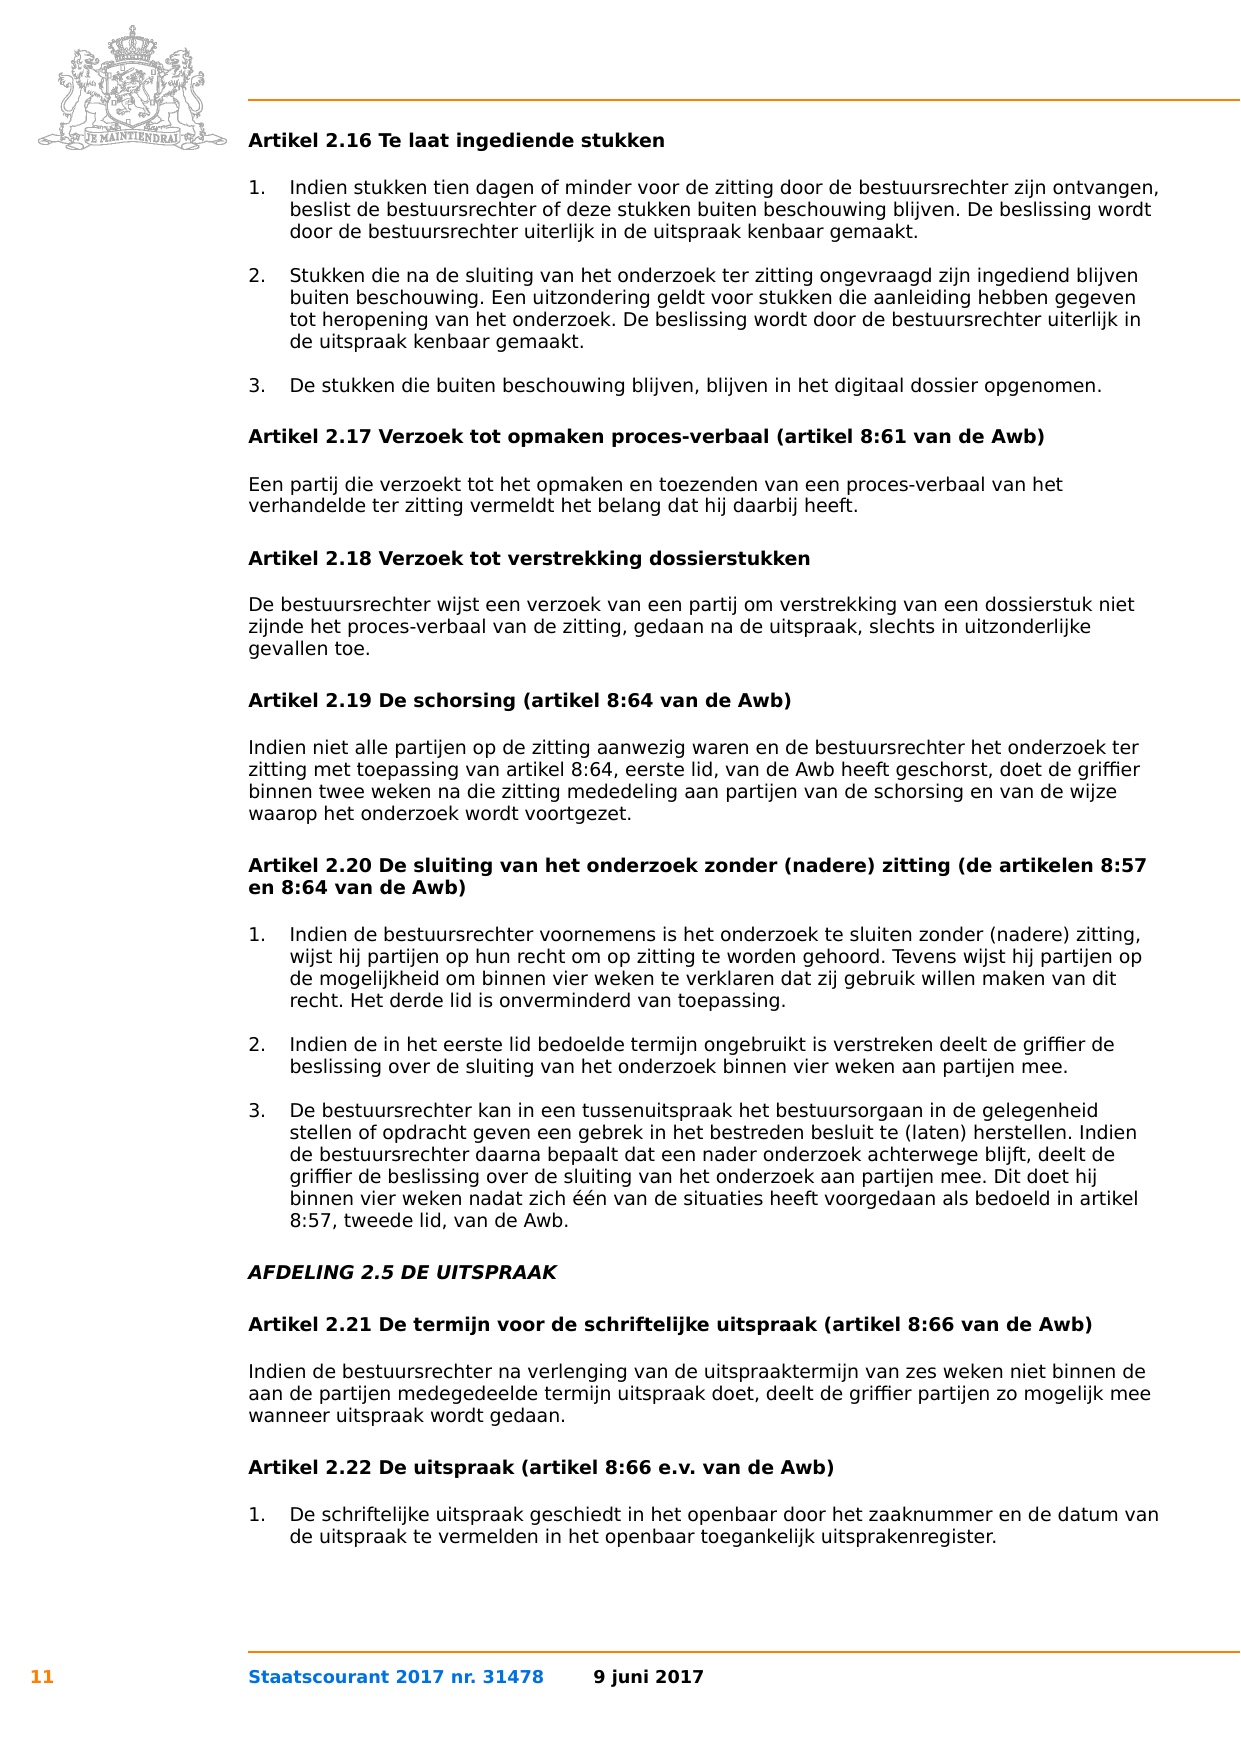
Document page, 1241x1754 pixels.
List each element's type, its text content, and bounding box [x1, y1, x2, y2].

text 1. Indien stukken tien dagen of minder voor de zitting door de bestuursrechter zijn ontvangen, beslist de bestuursrechter of deze stukken buiten beschouwing blijven. De beslissing wordt door de bestuursrechter uiterlijk in de uitspraak kenbaar gemaakt. [248, 177, 1163, 243]
subtitle Artikel 2.17 Verzoek tot opmaken proces-verbaal (artikel 8:61 van de Awb) [248, 426, 1163, 448]
subtitle Artikel 2.22 De uitspraak (artikel 8:66 e.v. van de Awb) [248, 1457, 1163, 1478]
text 2. Stukken die na de sluiting van het onderzoek ter zitting ongevraagd zijn ingediend blijven buiten beschouwing. Een uitzondering geldt voor stukken die aanleiding hebben gegeven tot heropening van het onderzoek. De beslissing wordt door de bestuursrechter uiterlijk in de uitspraak kenbaar gemaakt. [248, 265, 1163, 353]
text Indien de bestuursrechter na verlenging van de uitspraaktermijn van zes weken niet binnen de aan de partijen medegedeelde termijn uitspraak doet, deelt de griffier partijen zo mogelijk mee wanneer uitspraak wordt gedaan. [248, 1361, 1163, 1427]
text 1. De schriftelijke uitspraak geschiedt in het openbaar door het zaaknummer en de datum van de uitspraak te vermelden in het openbaar toegankelijk uitsprakenregister. [248, 1503, 1163, 1547]
text 3. De bestuursrechter kan in een tussenuitspraak het bestuursorgaan in de gelegenheid stellen of opdracht geven een gebrek in het bestreden besluit te (laten) herstellen. Indien de bestuursrechter daarna bepaalt dat een nader onderzoek achterwege blijft, deelt de griffier de beslissing over de sluiting van het onderzoek aan partijen mee. Dit doet hij binnen vier weken nadat zich één van de situaties heeft voorgedaan als bedoeld in artikel 8:57, tweede lid, van de Awb. [248, 1100, 1163, 1232]
subtitle Artikel 2.18 Verzoek tot verstrekking dossierstukken [248, 547, 1163, 569]
text 2. Indien de in het eerste lid bedoelde termijn ongebruikt is verstreken deelt de griffier de beslissing over de sluiting van het onderzoek binnen vier weken aan partijen mee. [248, 1034, 1163, 1078]
text 1. Indien de bestuursrechter voornemens is het onderzoek te sluiten zonder (nadere) zitting, wijst hij partijen op hun recht om op zitting te worden gehoord. Tevens wijst hij partijen op de mogelijkheid om binnen vier weken te verklaren dat zij gebruik willen maken van dit recht. Het derde lid is onverminderd van toepassing. [248, 924, 1163, 1012]
text Indien niet alle partijen op de zitting aanwezig waren en de bestuursrechter het onderzoek ter zitting met toepassing van artikel 8:64, eerste lid, van de Awb heeft geschorst, doet de griffier binnen twee weken na die zitting mededeling aan partijen van de schorsing en van de wijze waarop het onderzoek wordt voortgezet. [248, 737, 1163, 825]
subtitle Artikel 2.16 Te laat ingediende stukken [248, 130, 1163, 152]
subtitle Artikel 2.21 De termijn voor de schriftelijke uitspraak (artikel 8:66 van de Awb) [248, 1314, 1163, 1336]
text De bestuursrechter wijst een verzoek van een partij om verstrekking van een dossierstuk niet zijnde het proces-verbaal van de zitting, gedaan na de uitspraak, slechts in uitzonderlijke gevallen toe. [248, 594, 1163, 660]
text 3. De stukken die buiten beschouwing blijven, blijven in het digitaal dossier opgenomen. [248, 374, 1163, 396]
subtitle Artikel 2.20 De sluiting van het onderzoek zonder (nadere) zitting (de artikelen 8:57 en 8:64 van de Awb) [248, 855, 1163, 899]
text Een partij die verzoekt tot het opmaken en toezenden van een proces-verbaal van het verhandelde ter zitting vermeldt het belang dat hij daarbij heeft. [248, 473, 1163, 517]
picture [38, 25, 227, 150]
subtitle Artikel 2.19 De schorsing (artikel 8:64 van de Awb) [248, 690, 1163, 712]
subtitle AFDELING 2.5 DE UITSPRAAK [248, 1262, 1163, 1284]
